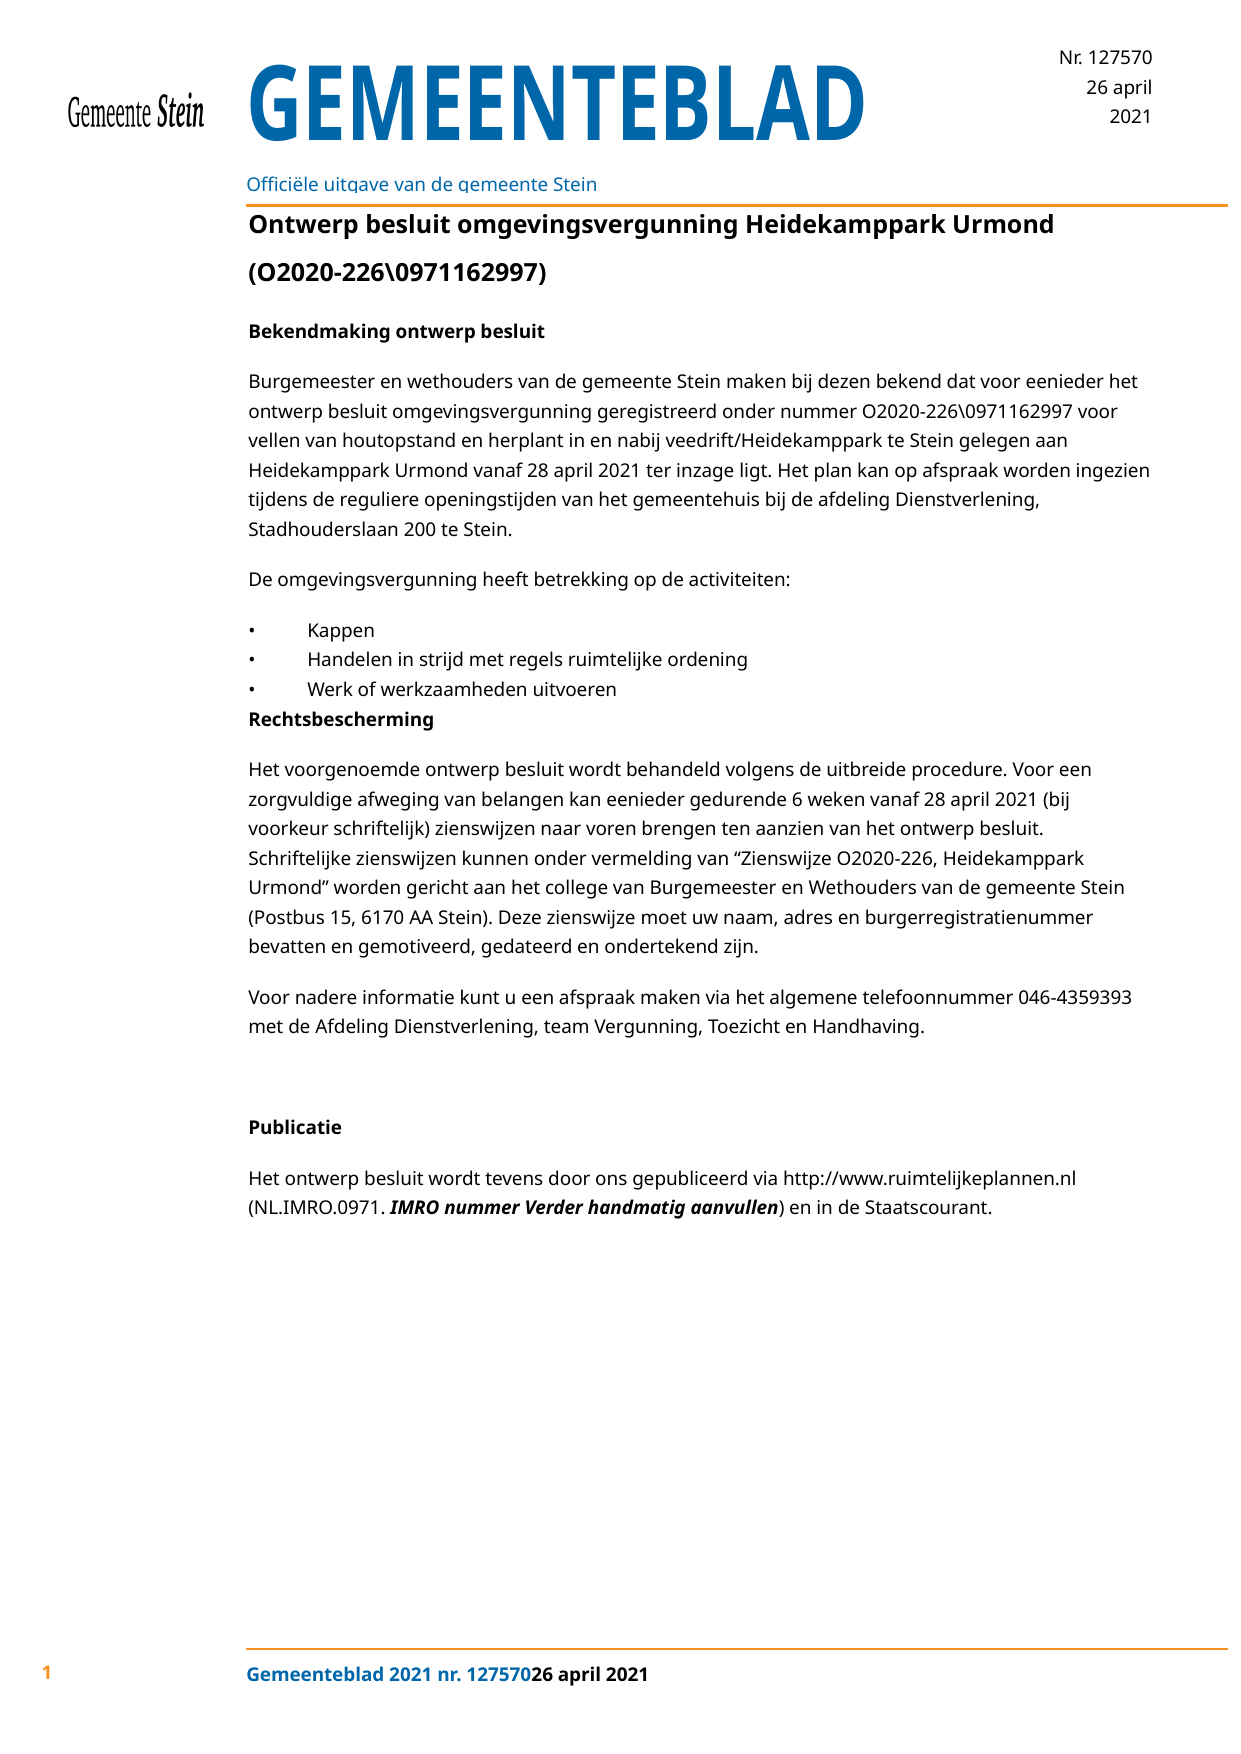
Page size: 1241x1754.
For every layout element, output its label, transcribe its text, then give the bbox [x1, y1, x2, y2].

text De omgevingsvergunning heeft betrekking op de activiteiten: [248, 567, 1152, 592]
text Bekendmaking ontwerp besluit [248, 318, 1152, 344]
list Kappen [248, 617, 1152, 643]
text Rechtsbescherming [248, 706, 1152, 732]
list Werk of werkzaamheden uitvoeren [248, 676, 1152, 702]
text Voor nadere informatie kunt u een afspraak maken via het algemene telefoonnummer 046-4359393 met de Afdeling Dienstverlening, team Vergunning, Toezicht en Handhaving. [248, 984, 1152, 1039]
text Burgemeester en wethouders van de gemeente Stein maken bij dezen bekend dat voor eenieder het ontwerp besluit omgevingsvergunning geregistreerd onder nummer O2020-226\0971162997 voor vellen van houtopstand en herplant in en nabij veedrift/Heidekamppark te Stein gelegen aan Heidekamppark Urmond vanaf 28 april 2021 ter inzage ligt. Het plan kan op afspraak worden ingezien tijdens de reguliere openingstijden van het gemeentehuis bij de afdeling Dienstverlening, Stadhouderslaan 200 te Stein. [248, 368, 1152, 542]
text Ontwerp besluit omgevingsvergunning Heidekamppark Urmond (O2020-226\0971162997) [248, 207, 1152, 288]
text Het ontwerp besluit wordt tevens door ons gepubliceerd via http://www.ruimtelijkeplannen.nl (NL.IMRO.0971. IMRO nummer Verder handmatig aanvullen) en in de Staatscourant. [248, 1165, 1152, 1220]
text Publicatie [248, 1114, 1152, 1140]
picture [41, 47, 231, 172]
text Het voorgenoemde ontwerp besluit wordt behandeld volgens de uitbreide procedure. Voor een zorgvuldige afweging van belangen kan eenieder gedurende 6 weken vanaf 28 april 2021 (bij voorkeur schriftelijk) zienswijzen naar voren brengen ten aanzien van het ontwerp besluit. Schriftelijke zienswijzen kunnen onder vermelding van “Zienswijze O2020-226, Heidekamppark Urmond” worden gericht aan het college van Burgemeester en Wethouders van de gemeente Stein (Postbus 15, 6170 AA Stein). Deze zienswijze moet uw naam, adres en burgerregistratienummer bevatten en gemotiveerd, gedateerd en ondertekend zijn. [248, 756, 1152, 959]
list Handelen in strijd met regels ruimtelijke ordening [248, 647, 1152, 672]
